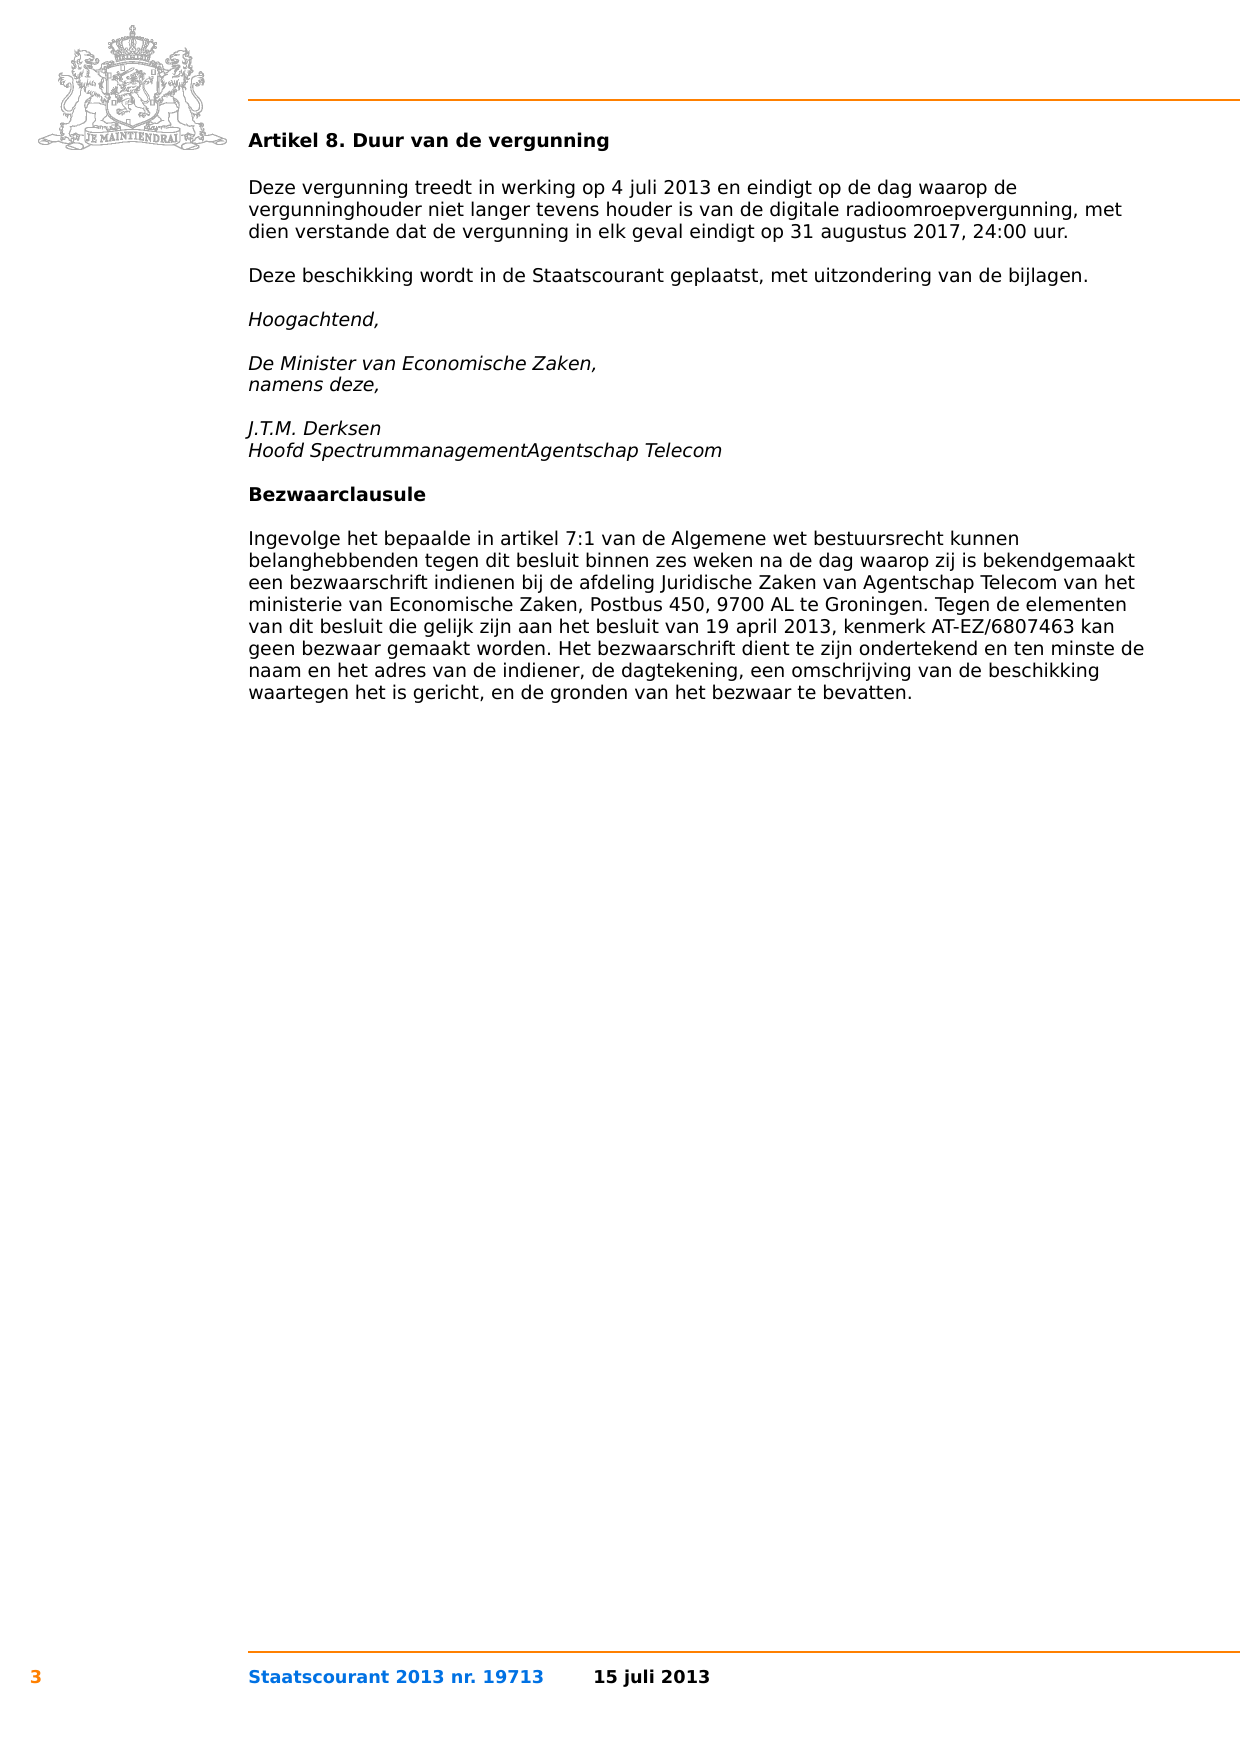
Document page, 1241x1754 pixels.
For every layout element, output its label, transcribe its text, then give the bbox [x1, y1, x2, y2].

text Deze beschikking wordt in de Staatscourant geplaatst, met uitzondering van de bijlagen. [248, 265, 1163, 287]
subtitle Artikel 8. Duur van de vergunning [248, 130, 1163, 152]
text Ingevolge het bepaalde in artikel 7:1 van de Algemene wet bestuursrecht kunnen belanghebbenden tegen dit besluit binnen zes weken na de dag waarop zij is bekendgemaakt een bezwaarschrift indienen bij de afdeling Juridische Zaken van Agentschap Telecom van het ministerie van Economische Zaken, Postbus 450, 9700 AL te Groningen. Tegen de elementen van dit besluit die gelijk zijn aan het besluit van 19 april 2013, kenmerk AT-EZ/6807463 kan geen bezwaar gemaakt worden. Het bezwaarschrift dient te zijn ondertekend en ten minste de naam en het adres van de indiener, de dagtekening, een omschrijving van de beschikking waartegen het is gericht, en de gronden van het bezwaar te bevatten. [248, 528, 1163, 704]
text De Minister van Economische Zaken, namens deze, J.T.M. Derksen Hoofd SpectrummanagementAgentschap Telecom [248, 352, 1163, 462]
text Bezwaarclausule [248, 484, 1163, 506]
text Deze vergunning treedt in werking op 4 juli 2013 en eindigt op de dag waarop de vergunninghouder niet langer tevens houder is van de digitale radioomroepvergunning, met dien verstande dat de vergunning in elk geval eindigt op 31 augustus 2017, 24:00 uur. [248, 177, 1163, 243]
text Hoogachtend, [248, 308, 1163, 331]
picture [38, 25, 227, 150]
